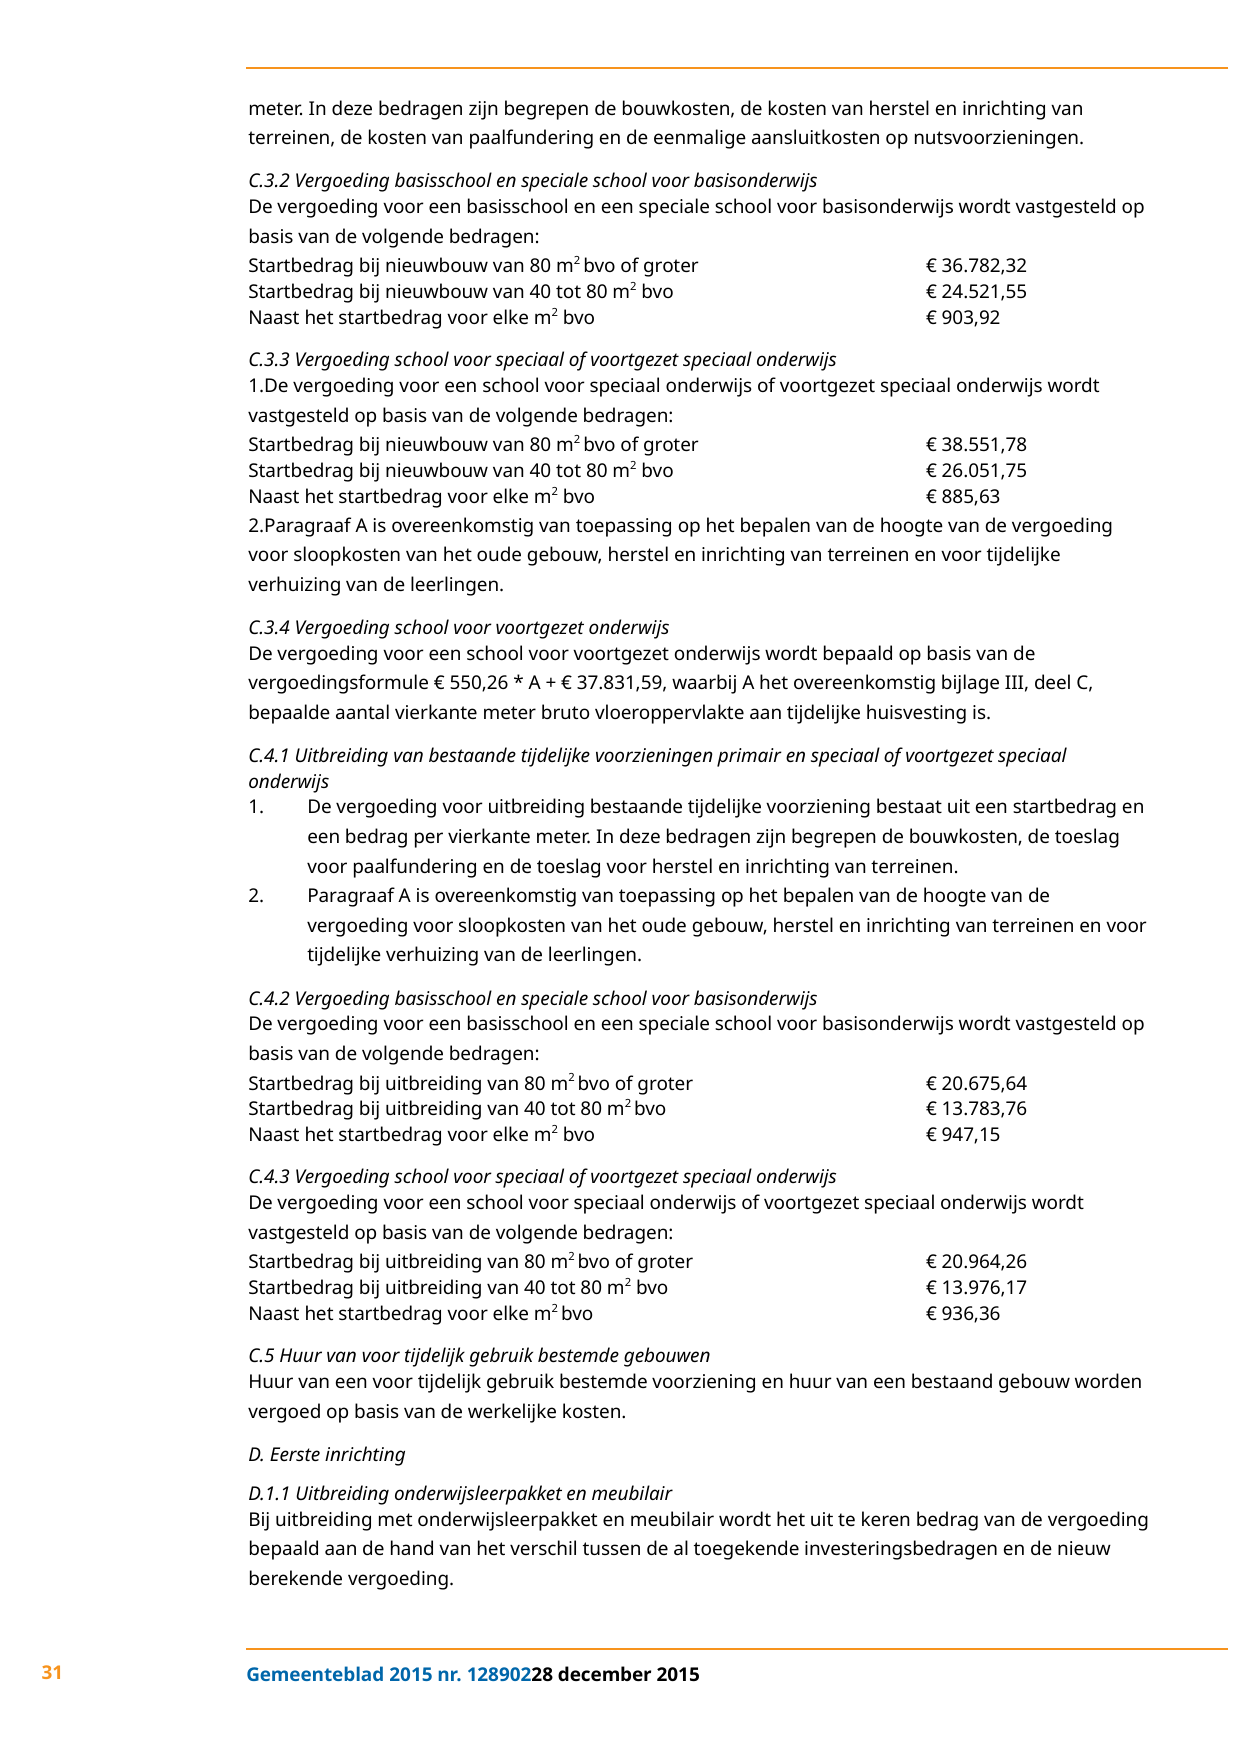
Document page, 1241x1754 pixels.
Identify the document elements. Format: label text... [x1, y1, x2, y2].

text De vergoeding voor een basisschool en een speciale school voor basisonderwijs wordt vastgesteld op basis van de volgende bedragen: [248, 1010, 1152, 1066]
table_cell Naast het startbedrag voor elke m2 bvo [248, 1300, 926, 1326]
text C.3.2 Vergoeding basisschool en speciale school voor basisonderwijs [248, 167, 1152, 193]
text D.1.1 Uitbreiding onderwijsleerpakket en meubilair [248, 1480, 1152, 1506]
text De vergoeding voor een basisschool en een speciale school voor basisonderwijs wordt vastgesteld op basis van de volgende bedragen: [248, 193, 1152, 248]
table_header Startbedrag bij nieuwbouw van 80 m2 bvo of groter [248, 431, 926, 457]
text C.5 Huur van voor tijdelijk gebruik bestemde gebouwen [248, 1343, 1152, 1368]
text C.3.3 Vergoeding school voor speciaal of voortgezet speciaal onderwijs [248, 346, 1152, 372]
text C.4.3 Vergoeding school voor speciaal of voortgezet speciaal onderwijs [248, 1164, 1152, 1189]
table_header Startbedrag bij uitbreiding van 80 m2 bvo of groter [248, 1070, 926, 1095]
text Huur van een voor tijdelijk gebruik bestemde voorziening en huur van een bestaand gebouw worden vergoed op basis van de werkelijke kosten. [248, 1368, 1152, 1424]
table_cell Startbedrag bij uitbreiding van 40 tot 80 m2 bvo [248, 1274, 926, 1300]
text D. Eerste inrichting [248, 1441, 1152, 1467]
table_header € 36.782,32 [926, 253, 1152, 278]
table_cell Naast het startbedrag voor elke m2 bvo [248, 304, 926, 330]
table_header € 20.964,26 [926, 1249, 1152, 1274]
table_cell Naast het startbedrag voor elke m2 bvo [248, 483, 926, 509]
table_cell € 26.051,75 [926, 457, 1152, 483]
table_cell € 13.976,17 [926, 1274, 1152, 1300]
picture [41, 47, 231, 172]
table_header € 38.551,78 [926, 431, 1152, 457]
table_header Startbedrag bij uitbreiding van 80 m2 bvo of groter [248, 1249, 926, 1274]
table_cell Startbedrag bij nieuwbouw van 40 tot 80 m2 bvo [248, 457, 926, 483]
list Paragraaf A is overeenkomstig van toepassing op het bepalen van de hoogte van de vergoeding voor sloopkosten van het oude gebouw, herstel en inrichting van terreinen en voor tijdelijke verhuizing van de leerlingen. [248, 882, 1152, 967]
table_cell € 24.521,55 [926, 278, 1152, 304]
text Bij uitbreiding met onderwijsleerpakket en meubilair wordt het uit te keren bedrag van de vergoeding bepaald aan de hand van het verschil tussen de al toegekende investeringsbedragen en de nieuw berekende vergoeding. [248, 1506, 1152, 1591]
table_cell Startbedrag bij uitbreiding van 40 tot 80 m2 bvo [248, 1095, 926, 1121]
table_cell € 13.783,76 [926, 1095, 1152, 1121]
text C.3.4 Vergoeding school voor voortgezet onderwijs [248, 614, 1152, 640]
table_cell Startbedrag bij nieuwbouw van 40 tot 80 m2 bvo [248, 278, 926, 304]
text meter. In deze bedragen zijn begrepen de bouwkosten, de kosten van herstel en inrichting van terreinen, de kosten van paalfundering en de eenmalige aansluitkosten op nutsvoorzieningen. [248, 95, 1152, 150]
text 2.Paragraaf A is overeenkomstig van toepassing op het bepalen van de hoogte van de vergoeding voor sloopkosten van het oude gebouw, herstel en inrichting van terreinen en voor tijdelijke verhuizing van de leerlingen. [248, 512, 1152, 597]
table_cell € 947,15 [926, 1121, 1152, 1147]
table_cell € 885,63 [926, 483, 1152, 509]
table_header € 20.675,64 [926, 1070, 1152, 1095]
table_cell Naast het startbedrag voor elke m2 bvo [248, 1121, 926, 1147]
text De vergoeding voor een school voor voortgezet onderwijs wordt bepaald op basis van de vergoedingsformule € 550,26 * A + € 37.831,59, waarbij A het overeenkomstig bijlage III, deel C, bepaalde aantal vierkante meter bruto vloeroppervlakte aan tijdelijke huisvesting is. [248, 640, 1152, 725]
text 1.De vergoeding voor een school voor speciaal onderwijs of voortgezet speciaal onderwijs wordt vastgesteld op basis van de volgende bedragen: [248, 372, 1152, 427]
text De vergoeding voor een school voor speciaal onderwijs of voortgezet speciaal onderwijs wordt vastgesteld op basis van de volgende bedragen: [248, 1189, 1152, 1245]
text C.4.1 Uitbreiding van bestaande tijdelijke voorzieningen primair en speciaal of voortgezet speciaal onderwijs [248, 742, 1152, 794]
text C.4.2 Vergoeding basisschool en speciale school voor basisonderwijs [248, 985, 1152, 1010]
list De vergoeding voor uitbreiding bestaande tijdelijke voorziening bestaat uit een startbedrag en een bedrag per vierkante meter. In deze bedragen zijn begrepen de bouwkosten, de toeslag voor paalfundering en de toeslag voor herstel en inrichting van terreinen. [248, 794, 1152, 878]
table_header Startbedrag bij nieuwbouw van 80 m2 bvo of groter [248, 253, 926, 278]
table_cell € 936,36 [926, 1300, 1152, 1326]
table_cell € 903,92 [926, 304, 1152, 330]
